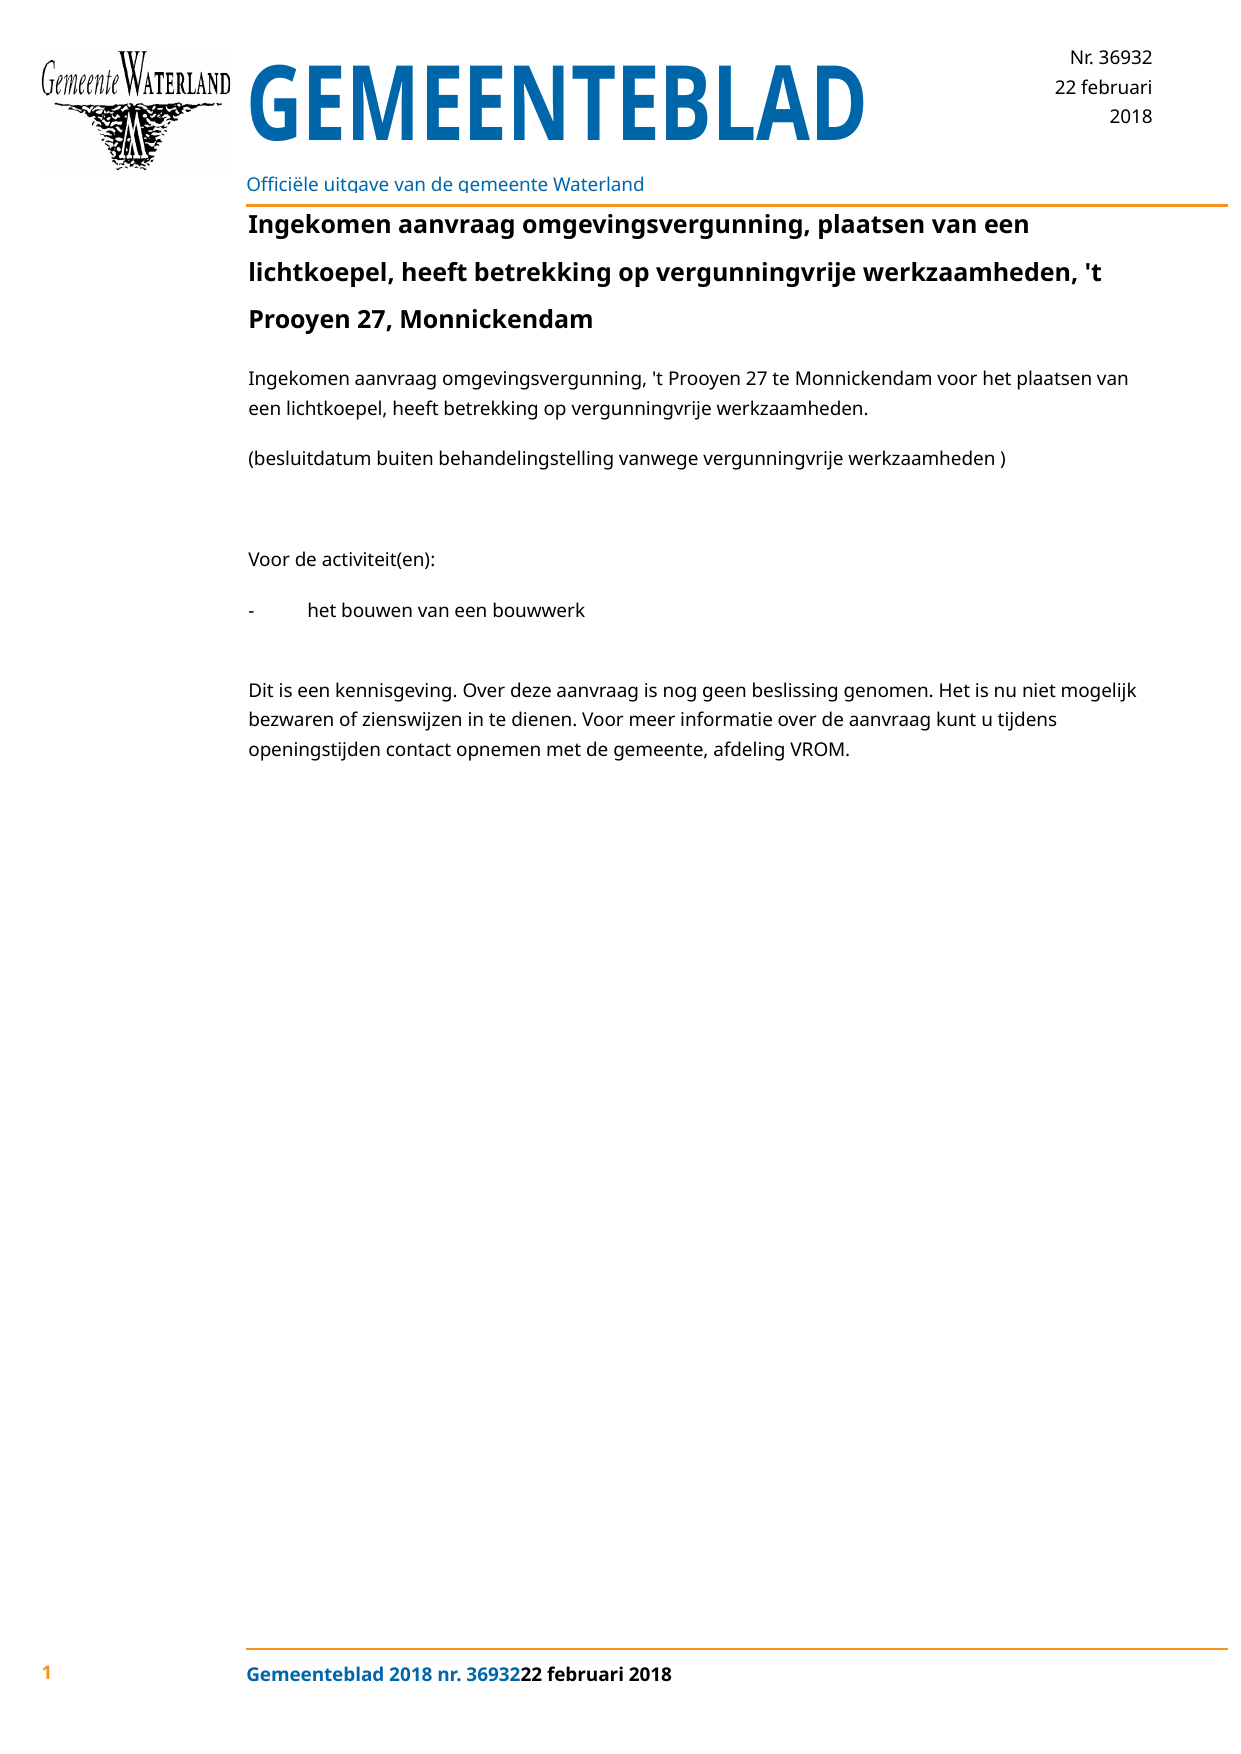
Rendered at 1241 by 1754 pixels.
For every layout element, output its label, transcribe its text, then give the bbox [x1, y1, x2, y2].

list het bouwen van een bouwwerk [248, 597, 1152, 622]
text Ingekomen aanvraag omgevingsvergunning, plaatsen van een lichtkoepel, heeft betrekking op vergunningvrije werkzaamheden, 't Prooyen 27, Monnickendam [248, 207, 1152, 336]
text Ingekomen aanvraag omgevingsvergunning, 't Prooyen 27 te Monnickendam voor het plaatsen van een lichtkoepel, heeft betrekking op vergunningvrije werkzaamheden. [248, 366, 1152, 421]
text Dit is een kennisgeving. Over deze aanvraag is nog geen beslissing genomen. Het is nu niet mogelijk bezwaren of zienswijzen in te dienen. Voor meer informatie over de aanvraag kunt u tijdens openingstijden contact opnemen met de gemeente, afdeling VROM. [248, 677, 1152, 762]
text (besluitdatum buiten behandelingstelling vanwege vergunningvrije werkzaamheden ) [248, 446, 1152, 471]
picture [41, 47, 231, 172]
text Voor de activiteit(en): [248, 546, 1152, 572]
